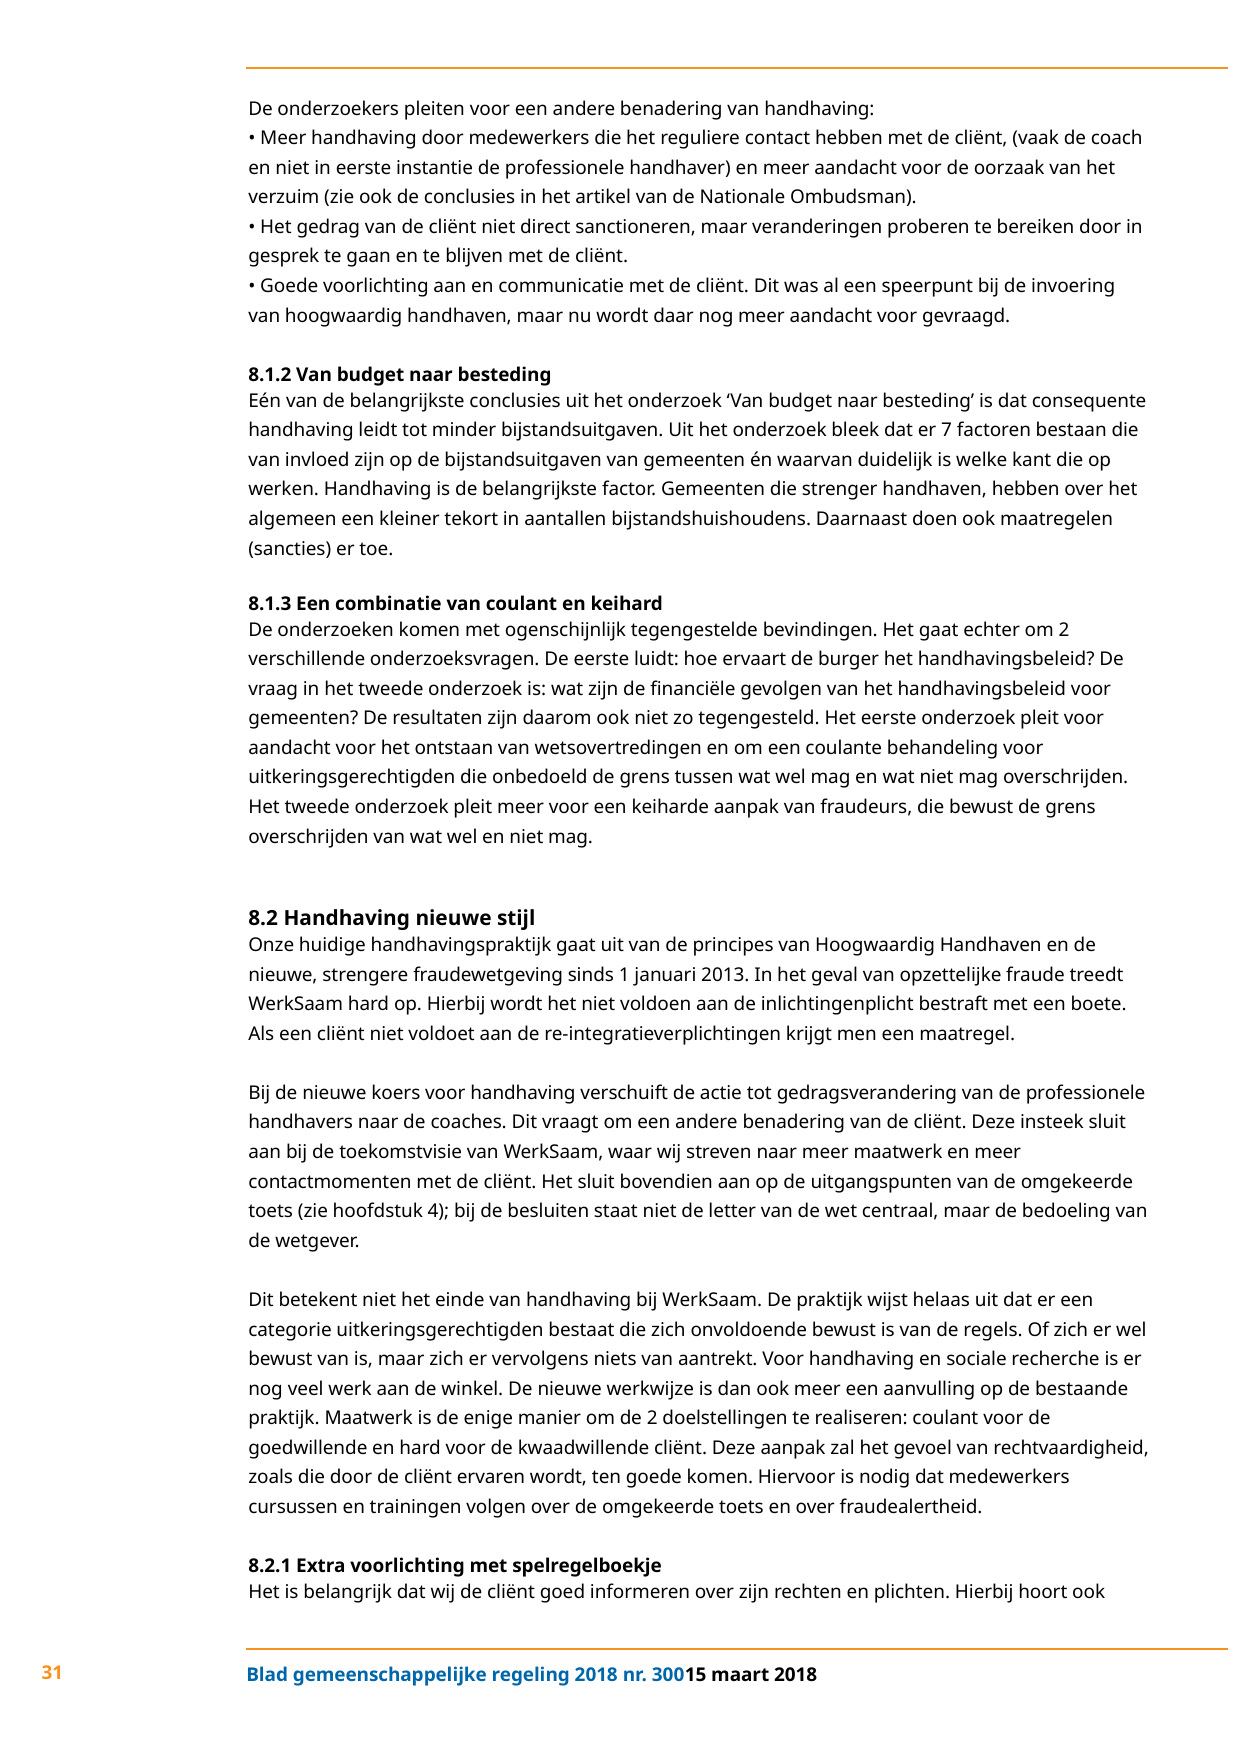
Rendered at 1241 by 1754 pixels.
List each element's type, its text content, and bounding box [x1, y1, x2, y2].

text • Goede voorlichting aan en communicatie met de cliënt. Dit was al een speerpunt bij de invoering van hoogwaardig handhaven, maar nu wordt daar nog meer aandacht voor gevraagd. [248, 272, 1152, 328]
text 8.1.3 Een combinatie van coulant en keihard [248, 590, 1152, 616]
text De onderzoeken komen met ogenschijnlijk tegengestelde bevindingen. Het gaat echter om 2 verschillende onderzoeksvragen. De eerste luidt: hoe ervaart de burger het handhavingsbeleid? De vraag in het tweede onderzoek is: wat zijn de financiële gevolgen van het handhavingsbeleid voor gemeenten? De resultaten zijn daarom ook niet zo tegengesteld. Het eerste onderzoek pleit voor aandacht voor het ontstaan van wetsovertredingen en om een coulante behandeling voor uitkeringsgerechtigden die onbedoeld de grens tussen wat wel mag en wat niet mag overschrijden. Het tweede onderzoek pleit meer voor een keiharde aanpak van fraudeurs, die bewust de grens overschrijden van wat wel en niet mag. [248, 616, 1152, 848]
text Het is belangrijk dat wij de cliënt goed informeren over zijn rechten en plichten. Hierbij hoort ook [248, 1578, 1152, 1604]
text • Het gedrag van de cliënt niet direct sanctioneren, maar veranderingen proberen te bereiken door in gesprek te gaan en te blijven met de cliënt. [248, 213, 1152, 268]
text Bij de nieuwe koers voor handhaving verschuift de actie tot gedragsverandering van de professionele handhavers naar de coaches. Dit vraagt om een andere benadering van de cliënt. Deze insteek sluit aan bij de toekomstvisie van WerkSaam, waar wij streven naar meer maatwerk en meer contactmomenten met de cliënt. Het sluit bovendien aan op de uitgangspunten van de omgekeerde toets (zie hoofdstuk 4); bij de besluiten staat niet de letter van de wet centraal, maar de bedoeling van de wetgever. [248, 1079, 1152, 1253]
picture [41, 47, 231, 172]
text • Meer handhaving door medewerkers die het reguliere contact hebben met de cliënt, (vaak de coach en niet in eerste instantie de professionele handhaver) en meer aandacht voor de oorzaak van het verzuim (zie ook de conclusies in het artikel van de Nationale Ombudsman). [248, 124, 1152, 209]
text 8.1.2 Van budget naar besteding [248, 361, 1152, 387]
text Eén van de belangrijkste conclusies uit het onderzoek ‘Van budget naar besteding’ is dat consequente handhaving leidt tot minder bijstandsuitgaven. Uit het onderzoek bleek dat er 7 factoren bestaan die van invloed zijn op de bijstandsuitgaven van gemeenten én waarvan duidelijk is welke kant die op werken. Handhaving is de belangrijkste factor. Gemeenten die strenger handhaven, hebben over het algemeen een kleiner tekort in aantallen bijstandshuishoudens. Daarnaast doen ook maatregelen (sancties) er toe. [248, 387, 1152, 560]
text De onderzoekers pleiten voor een andere benadering van handhaving: [248, 95, 1152, 121]
text 8.2 Handhaving nieuwe stijl [248, 903, 1152, 931]
text Onze huidige handhavingspraktijk gaat uit van de principes van Hoogwaardig Handhaven en de nieuwe, strengere fraudewetgeving sinds 1 januari 2013. In het geval van opzettelijke fraude treedt WerkSaam hard op. Hierbij wordt het niet voldoen aan de inlichtingenplicht bestraft met een boete. Als een cliënt niet voldoet aan de re-integratieverplichtingen krijgt men een maatregel. [248, 931, 1152, 1046]
text Dit betekent niet het einde van handhaving bij WerkSaam. De praktijk wijst helaas uit dat er een categorie uitkeringsgerechtigden bestaat die zich onvoldoende bewust is van de regels. Of zich er wel bewust van is, maar zich er vervolgens niets van aantrekt. Voor handhaving en sociale recherche is er nog veel werk aan de winkel. De nieuwe werkwijze is dan ook meer een aanvulling op de bestaande praktijk. Maatwerk is de enige manier om de 2 doelstellingen te realiseren: coulant voor de goedwillende en hard voor de kwaadwillende cliënt. Deze aanpak zal het gevoel van rechtvaardigheid, zoals die door de cliënt ervaren wordt, ten goede komen. Hiervoor is nodig dat medewerkers cursussen en trainingen volgen over de omgekeerde toets en over fraudealertheid. [248, 1286, 1152, 1519]
text 8.2.1 Extra voorlichting met spelregelboekje [248, 1552, 1152, 1578]
